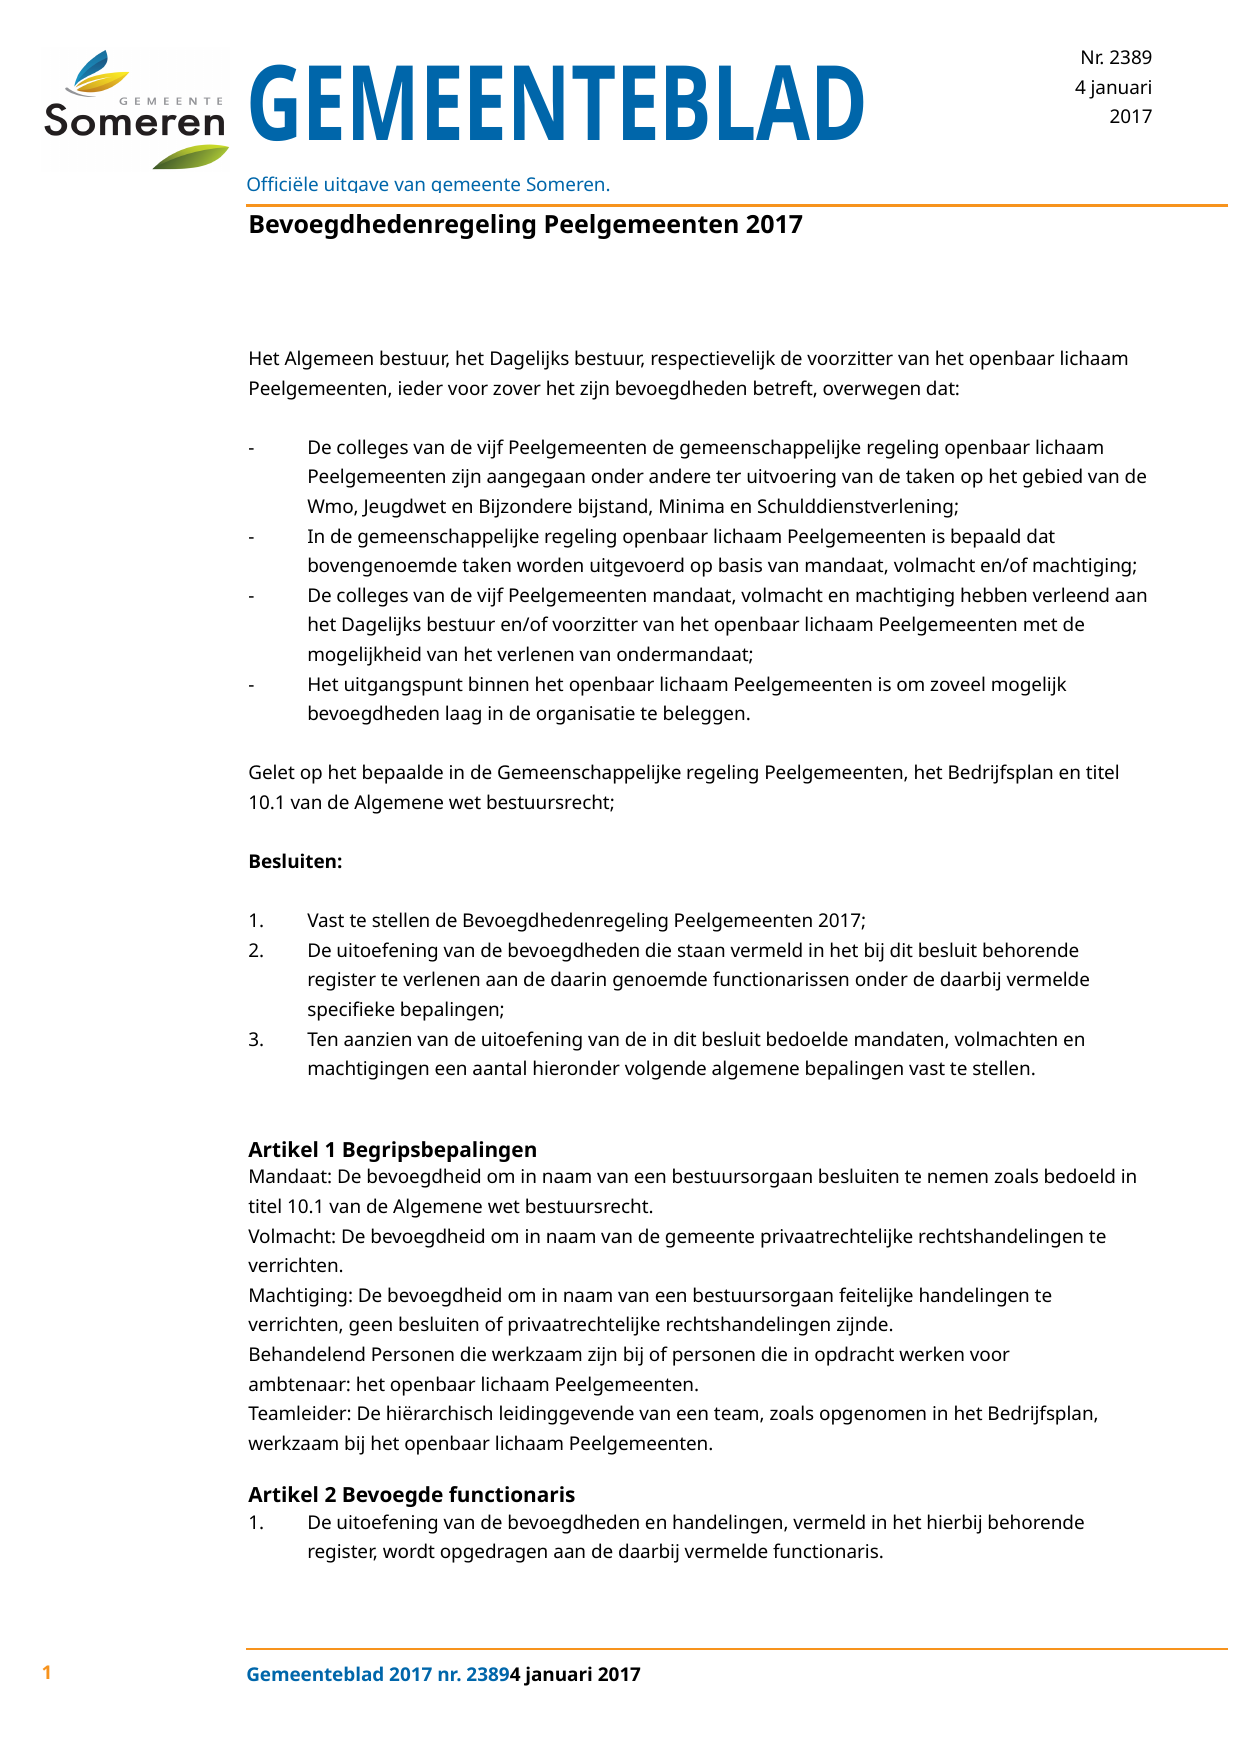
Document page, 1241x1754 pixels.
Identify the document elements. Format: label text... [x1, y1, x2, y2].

text Het Algemeen bestuur, het Dagelijks bestuur, respectievelijk de voorzitter van het openbaar lichaam Peelgemeenten, ieder voor zover het zijn bevoegdheden betreft, overwegen dat: [248, 345, 1152, 401]
text Artikel 1 Begripsbepalingen [248, 1135, 1152, 1164]
list Vast te stellen de Bevoegdhedenregeling Peelgemeenten 2017; [248, 907, 1152, 933]
text Besluiten: [248, 848, 1152, 874]
text Machtiging: De bevoegdheid om in naam van een bestuursorgaan feitelijke handelingen te verrichten, geen besluiten of privaatrechtelijke rechtshandelingen zijnde. [248, 1282, 1152, 1337]
list Het uitgangspunt binnen het openbaar lichaam Peelgemeenten is om zoveel mogelijk bevoegdheden laag in de organisatie te beleggen. [248, 671, 1152, 726]
list De uitoefening van de bevoegdheden en handelingen, vermeld in het hierbij behorende register, wordt opgedragen aan de daarbij vermelde functionaris. [248, 1509, 1152, 1564]
text Teamleider: De hiërarchisch leidinggevende van een team, zoals opgenomen in het Bedrijfsplan, werkzaam bij het openbaar lichaam Peelgemeenten. [248, 1400, 1152, 1456]
text Behandelend Personen die werkzaam zijn bij of personen die in opdracht werken voor [248, 1341, 1152, 1367]
text Gelet op het bepaalde in de Gemeenschappelijke regeling Peelgemeenten, het Bedrijfsplan en titel 10.1 van de Algemene wet bestuursrecht; [248, 759, 1152, 815]
list De colleges van de vijf Peelgemeenten mandaat, volmacht en machtiging hebben verleend aan het Dagelijks bestuur en/of voorzitter van het openbaar lichaam Peelgemeenten met de mogelijkheid van het verlenen van ondermandaat; [248, 582, 1152, 667]
text ambtenaar: het openbaar lichaam Peelgemeenten. [248, 1371, 1152, 1397]
text Mandaat: De bevoegdheid om in naam van een bestuursorgaan besluiten te nemen zoals bedoeld in titel 10.1 van de Algemene wet bestuursrecht. [248, 1164, 1152, 1219]
picture [41, 47, 231, 172]
text Bevoegdhedenregeling Peelgemeenten 2017 [248, 207, 1152, 241]
list De uitoefening van de bevoegdheden die staan vermeld in het bij dit besluit behorende register te verlenen aan de daarin genoemde functionarissen onder de daarbij vermelde specifieke bepalingen; [248, 937, 1152, 1022]
list In de gemeenschappelijke regeling openbaar lichaam Peelgemeenten is bepaald dat bovengenoemde taken worden uitgevoerd op basis van mandaat, volmacht en/of machtiging; [248, 523, 1152, 578]
text Volmacht: De bevoegdheid om in naam van de gemeente privaatrechtelijke rechtshandelingen te verrichten. [248, 1223, 1152, 1278]
list De colleges van de vijf Peelgemeenten de gemeenschappelijke regeling openbaar lichaam Peelgemeenten zijn aangegaan onder andere ter uitvoering van de taken op het gebied van de Wmo, Jeugdwet en Bijzondere bijstand, Minima en Schulddienstverlening; [248, 434, 1152, 519]
list Ten aanzien van de uitoefening van de in dit besluit bedoelde mandaten, volmachten en machtigingen een aantal hieronder volgende algemene bepalingen vast te stellen. [248, 1026, 1152, 1081]
text Artikel 2 Bevoegde functionaris [248, 1480, 1152, 1509]
